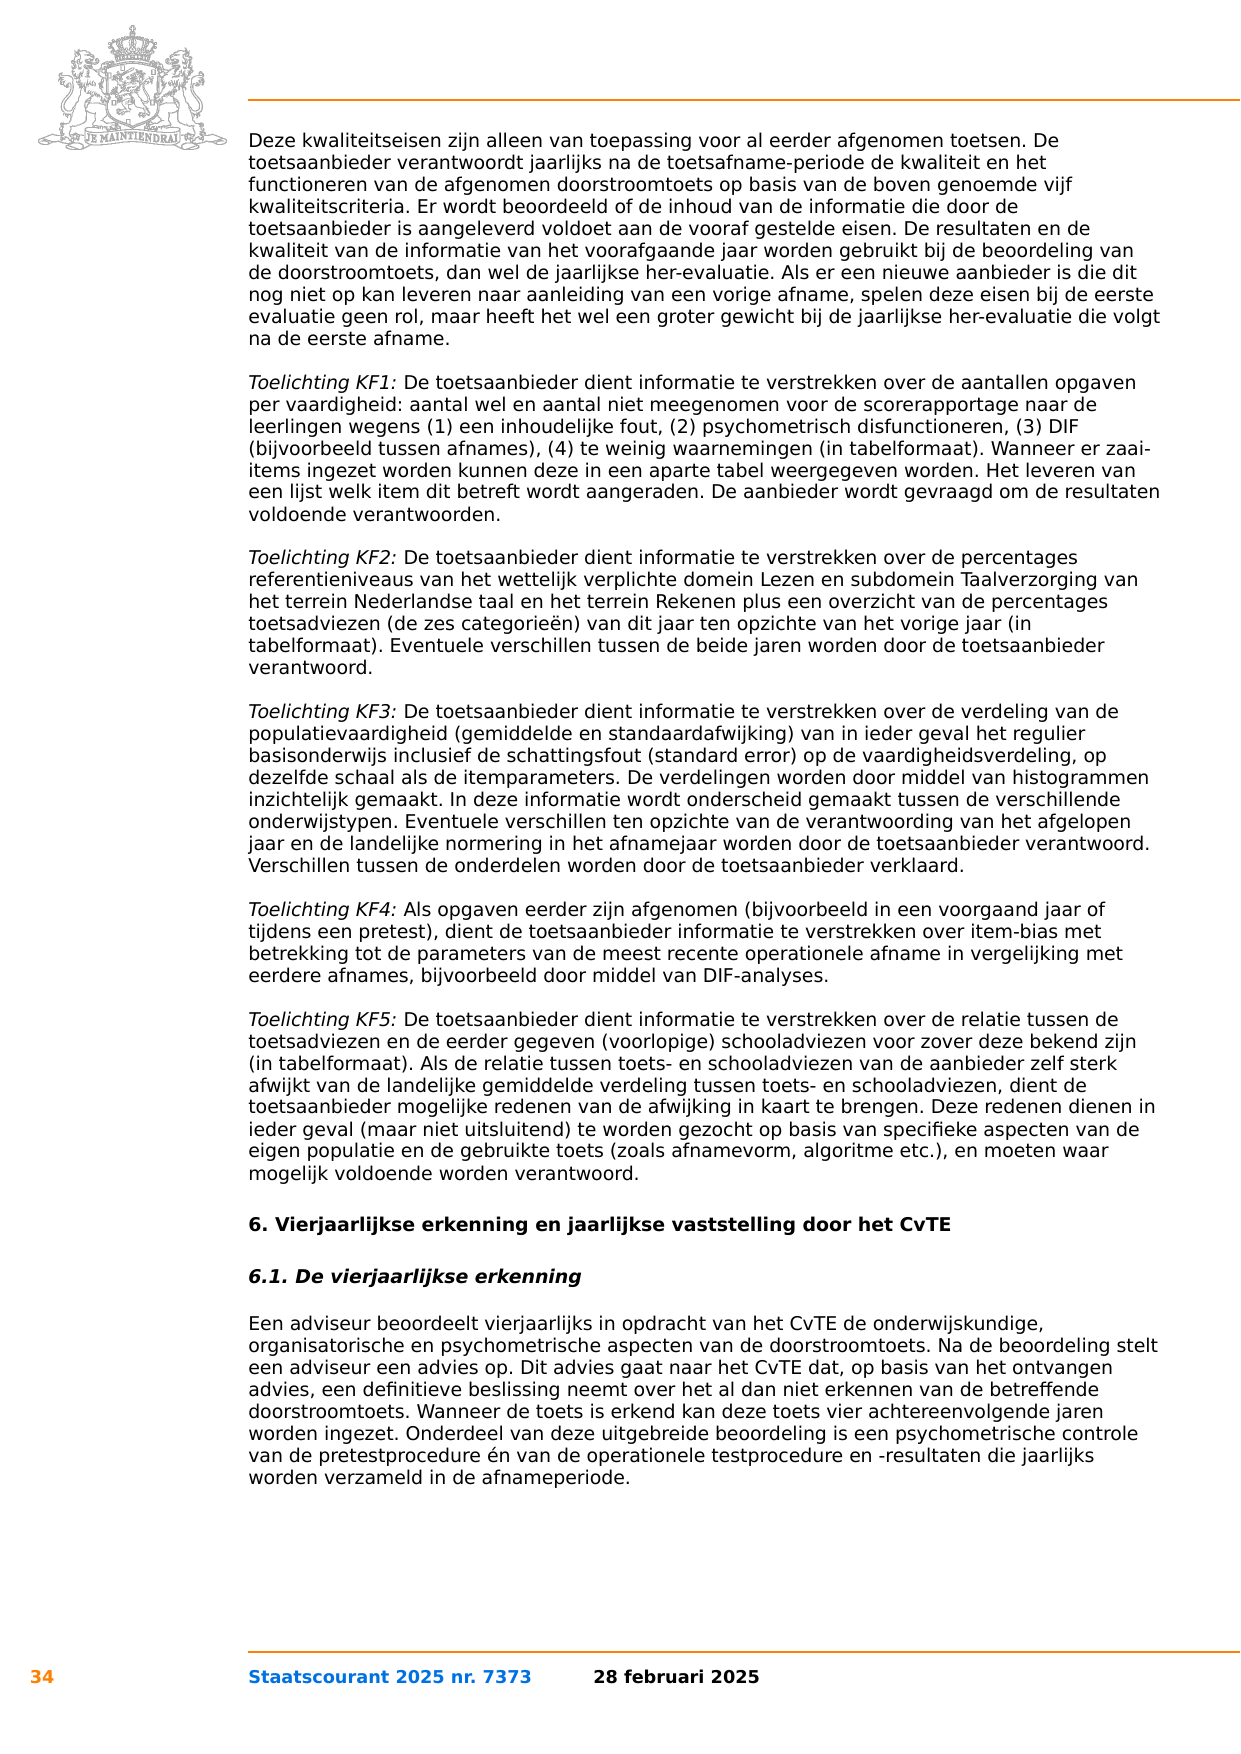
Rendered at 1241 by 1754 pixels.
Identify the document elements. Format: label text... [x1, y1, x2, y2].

picture [38, 25, 227, 150]
text Toelichting KF3: De toetsaanbieder dient informatie te verstrekken over de verdeling van de populatievaardigheid (gemiddelde en standaardafwijking) van in ieder geval het regulier basisonderwijs inclusief de schattingsfout (standard error) op de vaardigheidsverdeling, op dezelfde schaal als de itemparameters. De verdelingen worden door middel van histogrammen inzichtelijk gemaakt. In deze informatie wordt onderscheid gemaakt tussen de verschillende onderwijstypen. Eventuele verschillen ten opzichte van de verantwoording van het afgelopen jaar en de landelijke normering in het afnamejaar worden door de toetsaanbieder verantwoord. Verschillen tussen de onderdelen worden door de toetsaanbieder verklaard. [248, 701, 1163, 877]
text Toelichting KF4: Als opgaven eerder zijn afgenomen (bijvoorbeeld in een voorgaand jaar of tijdens een pretest), dient de toetsaanbieder informatie te verstrekken over item-bias met betrekking tot de parameters van de meest recente operationele afname in vergelijking met eerdere afnames, bijvoorbeeld door middel van DIF-analyses. [248, 899, 1163, 987]
text Toelichting KF2: De toetsaanbieder dient informatie te verstrekken over de percentages referentieniveaus van het wettelijk verplichte domein Lezen en subdomein Taalverzorging van het terrein Nederlandse taal en het terrein Rekenen plus een overzicht van de percentages toetsadviezen (de zes categorieën) van dit jaar ten opzichte van het vorige jaar (in tabelformaat). Eventuele verschillen tussen de beide jaren worden door de toetsaanbieder verantwoord. [248, 547, 1163, 679]
text Een adviseur beoordeelt vierjaarlijks in opdracht van het CvTE de onderwijskundige, organisatorische en psychometrische aspecten van de doorstroomtoets. Na de beoordeling stelt een adviseur een advies op. Dit advies gaat naar het CvTE dat, op basis van het ontvangen advies, een definitieve beslissing neemt over het al dan niet erkennen van de betreffende doorstroomtoets. Wanneer de toets is erkend kan deze toets vier achtereenvolgende jaren worden ingezet. Onderdeel van deze uitgebreide beoordeling is een psychometrische controle van de pretestprocedure én van de operationele testprocedure en -resultaten die jaarlijks worden verzameld in de afnameperiode. [248, 1313, 1163, 1489]
text Toelichting KF1: De toetsaanbieder dient informatie te verstrekken over de aantallen opgaven per vaardigheid: aantal wel en aantal niet meegenomen voor de scorerapportage naar de leerlingen wegens (1) een inhoudelijke fout, (2) psychometrisch disfunctioneren, (3) DIF (bijvoorbeeld tussen afnames), (4) te weinig waarnemingen (in tabelformaat). Wanneer er zaai-items ingezet worden kunnen deze in een aparte tabel weergegeven worden. Het leveren van een lijst welk item dit betreft wordt aangeraden. De aanbieder wordt gevraagd om de resultaten voldoende verantwoorden. [248, 372, 1163, 525]
text Deze kwaliteitseisen zijn alleen van toepassing voor al eerder afgenomen toetsen. De toetsaanbieder verantwoordt jaarlijks na de toetsafname-periode de kwaliteit en het functioneren van de afgenomen doorstroomtoets op basis van de boven genoemde vijf kwaliteitscriteria. Er wordt beoordeeld of de inhoud van de informatie die door de toetsaanbieder is aangeleverd voldoet aan de vooraf gestelde eisen. De resultaten en de kwaliteit van de informatie van het voorafgaande jaar worden gebruikt bij de beoordeling van de doorstroomtoets, dan wel de jaarlijkse her-evaluatie. Als er een nieuwe aanbieder is die dit nog niet op kan leveren naar aanleiding van een vorige afname, spelen deze eisen bij de eerste evaluatie geen rol, maar heeft het wel een groter gewicht bij de jaarlijkse her-evaluatie die volgt na de eerste afname. [248, 130, 1163, 350]
subtitle 6. Vierjaarlijkse erkenning en jaarlijkse vaststelling door het CvTE [248, 1214, 1163, 1236]
text Toelichting KF5: De toetsaanbieder dient informatie te verstrekken over de relatie tussen de toetsadviezen en de eerder gegeven (voorlopige) schooladviezen voor zover deze bekend zijn (in tabelformaat). Als de relatie tussen toets- en schooladviezen van de aanbieder zelf sterk afwijkt van de landelijke gemiddelde verdeling tussen toets- en schooladviezen, dient de toetsaanbieder mogelijke redenen van de afwijking in kaart te brengen. Deze redenen dienen in ieder geval (maar niet uitsluitend) te worden gezocht op basis van specifieke aspecten van de eigen populatie en de gebruikte toets (zoals afnamevorm, algoritme etc.), en moeten waar mogelijk voldoende worden verantwoord. [248, 1008, 1163, 1184]
subtitle 6.1. De vierjaarlijkse erkenning [248, 1266, 1163, 1288]
